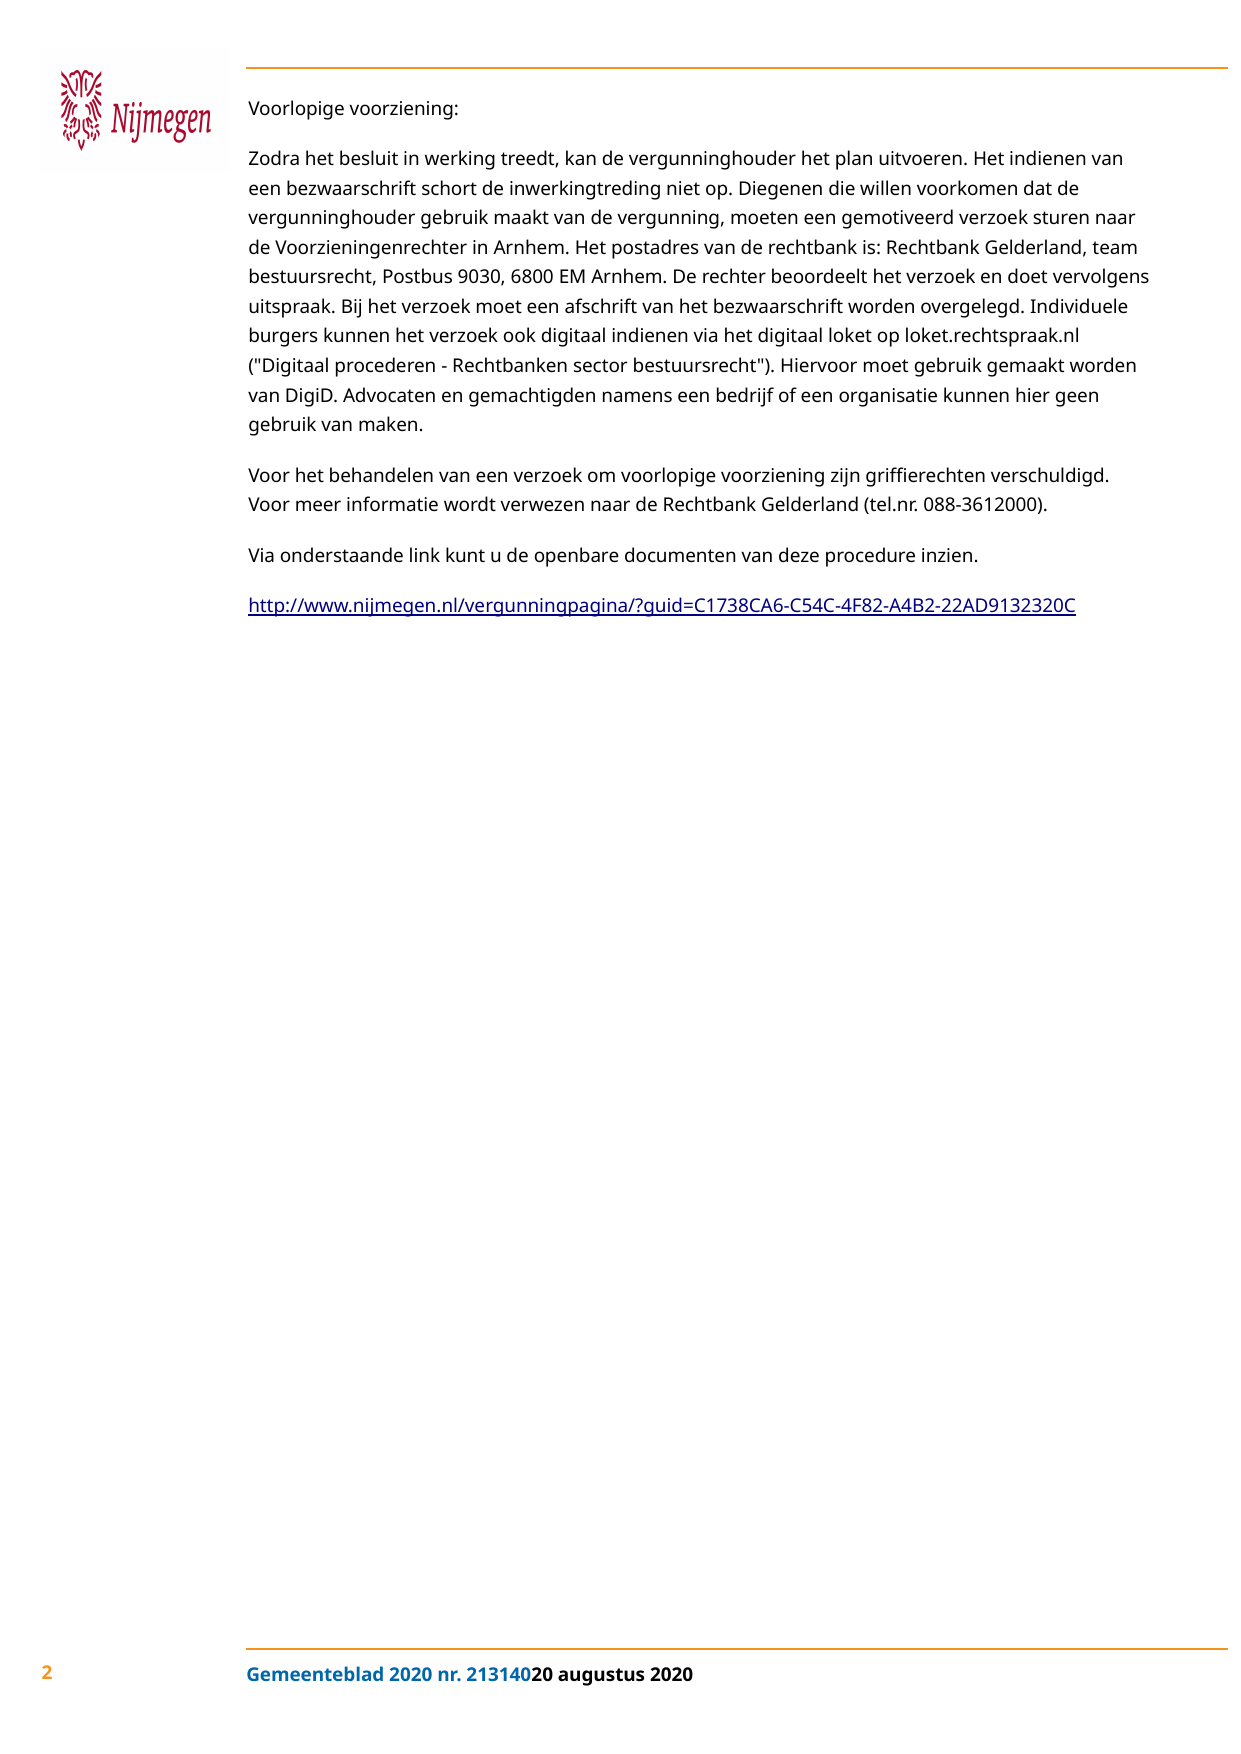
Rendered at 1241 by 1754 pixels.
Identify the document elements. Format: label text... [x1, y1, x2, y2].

text Via onderstaande link kunt u de openbare documenten van deze procedure inzien. [248, 542, 1152, 568]
text Voor het behandelen van een verzoek om voorlopige voorziening zijn griffierechten verschuldigd. Voor meer informatie wordt verwezen naar de Rechtbank Gelderland (tel.nr. 088-3612000). [248, 462, 1152, 517]
text Voorlopige voorziening: [248, 95, 1152, 121]
picture [41, 47, 231, 172]
text http://www.nijmegen.nl/vergunningpagina/?guid=C1738CA6-C54C-4F82-A4B2-22AD9132320C [248, 592, 1152, 618]
text Zodra het besluit in werking treedt, kan de vergunninghouder het plan uitvoeren. Het indienen van een bezwaarschrift schort de inwerkingtreding niet op. Diegenen die willen voorkomen dat de vergunninghouder gebruik maakt van de vergunning, moeten een gemotiveerd verzoek sturen naar de Voorzieningenrechter in Arnhem. Het postadres van de rechtbank is: Rechtbank Gelderland, team bestuursrecht, Postbus 9030, 6800 EM Arnhem. De rechter beoordeelt het verzoek en doet vervolgens uitspraak. Bij het verzoek moet een afschrift van het bezwaarschrift worden overgelegd. Individuele burgers kunnen het verzoek ook digitaal indienen via het digitaal loket op loket.rechtspraak.nl ("Digitaal procederen - Rechtbanken sector bestuursrecht"). Hiervoor moet gebruik gemaakt worden van DigiD. Advocaten en gemachtigden namens een bedrijf of een organisatie kunnen hier geen gebruik van maken. [248, 145, 1152, 437]
